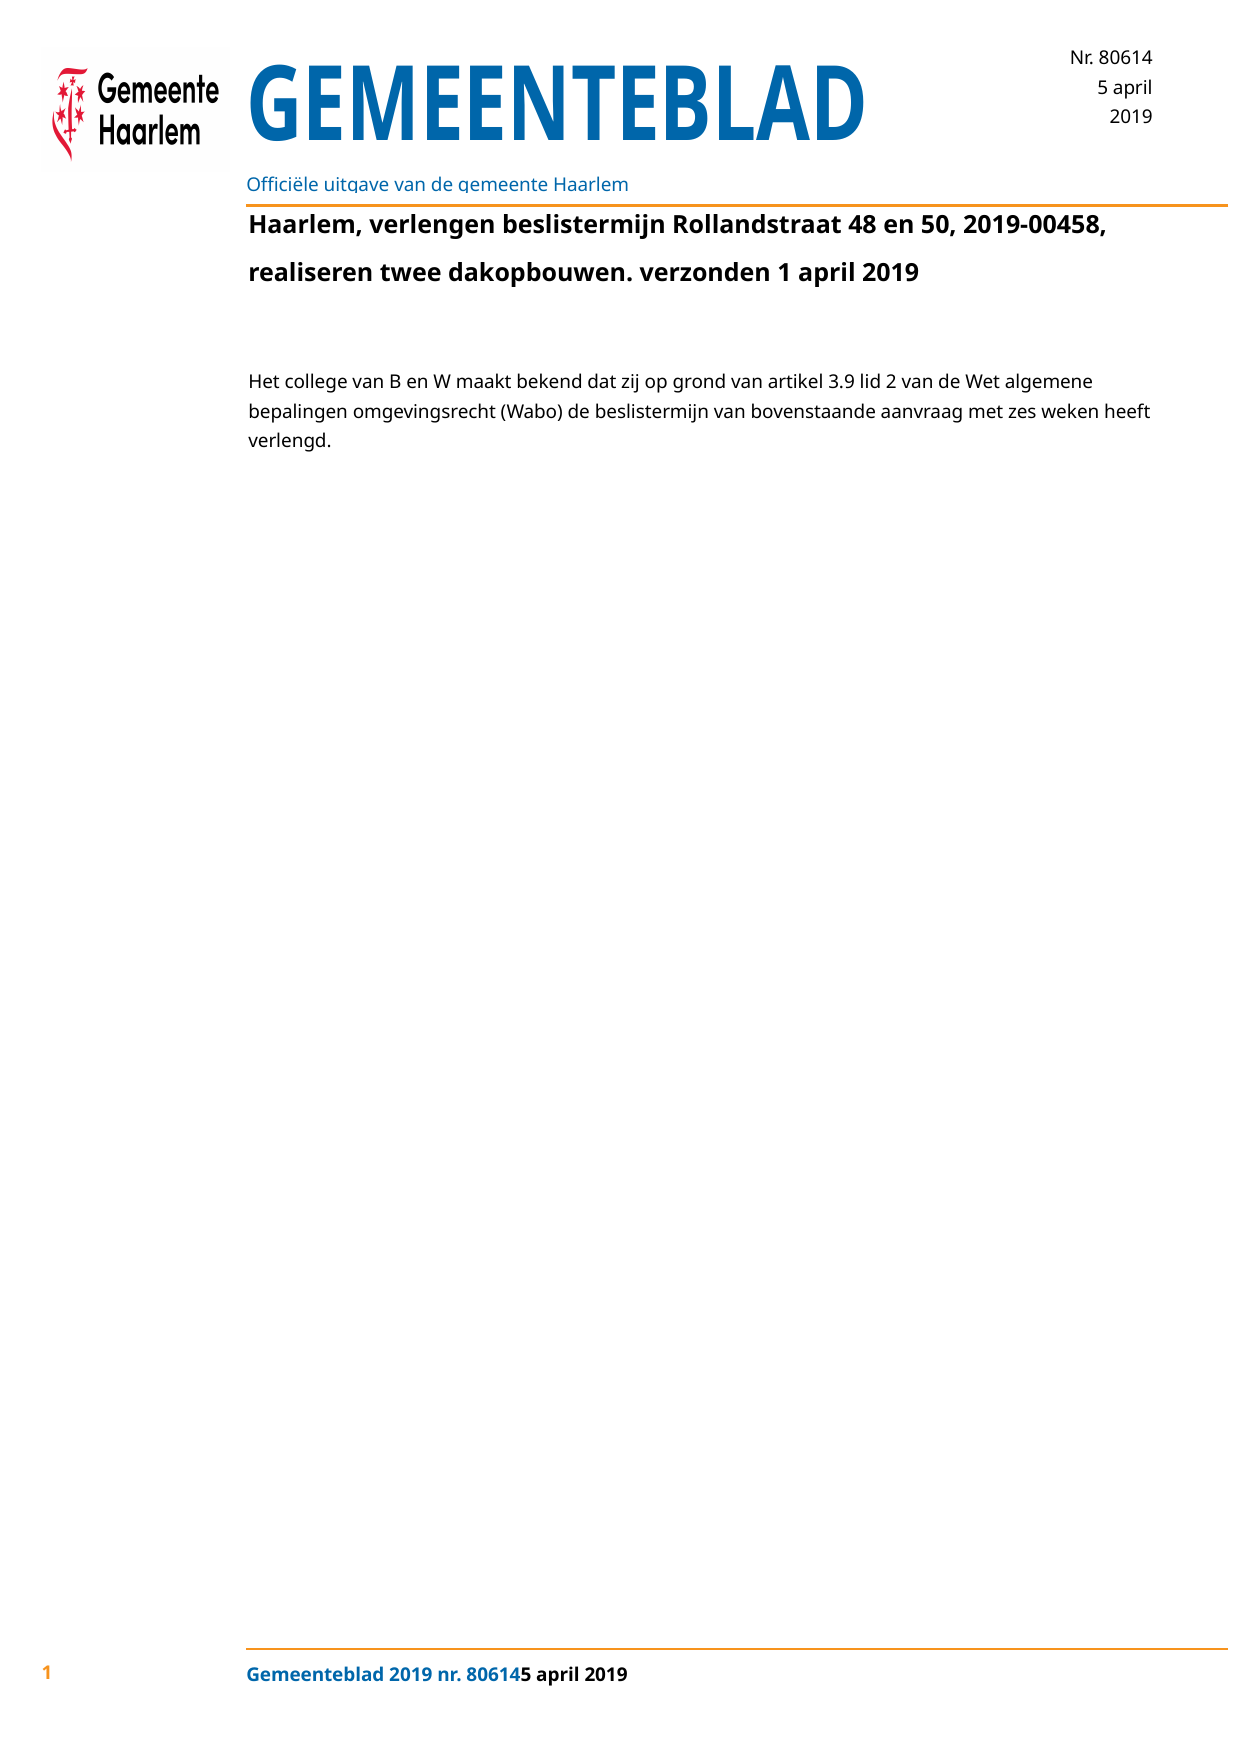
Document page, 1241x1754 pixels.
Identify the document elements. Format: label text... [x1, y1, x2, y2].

picture [41, 47, 231, 172]
text Het college van B en W maakt bekend dat zij op grond van artikel 3.9 lid 2 van de Wet algemene bepalingen omgevingsrecht (Wabo) de beslistermijn van bovenstaande aanvraag met zes weken heeft verlengd. [248, 368, 1152, 453]
text Haarlem, verlengen beslistermijn Rollandstraat 48 en 50, 2019-00458, realiseren twee dakopbouwen. verzonden 1 april 2019 [248, 207, 1152, 288]
